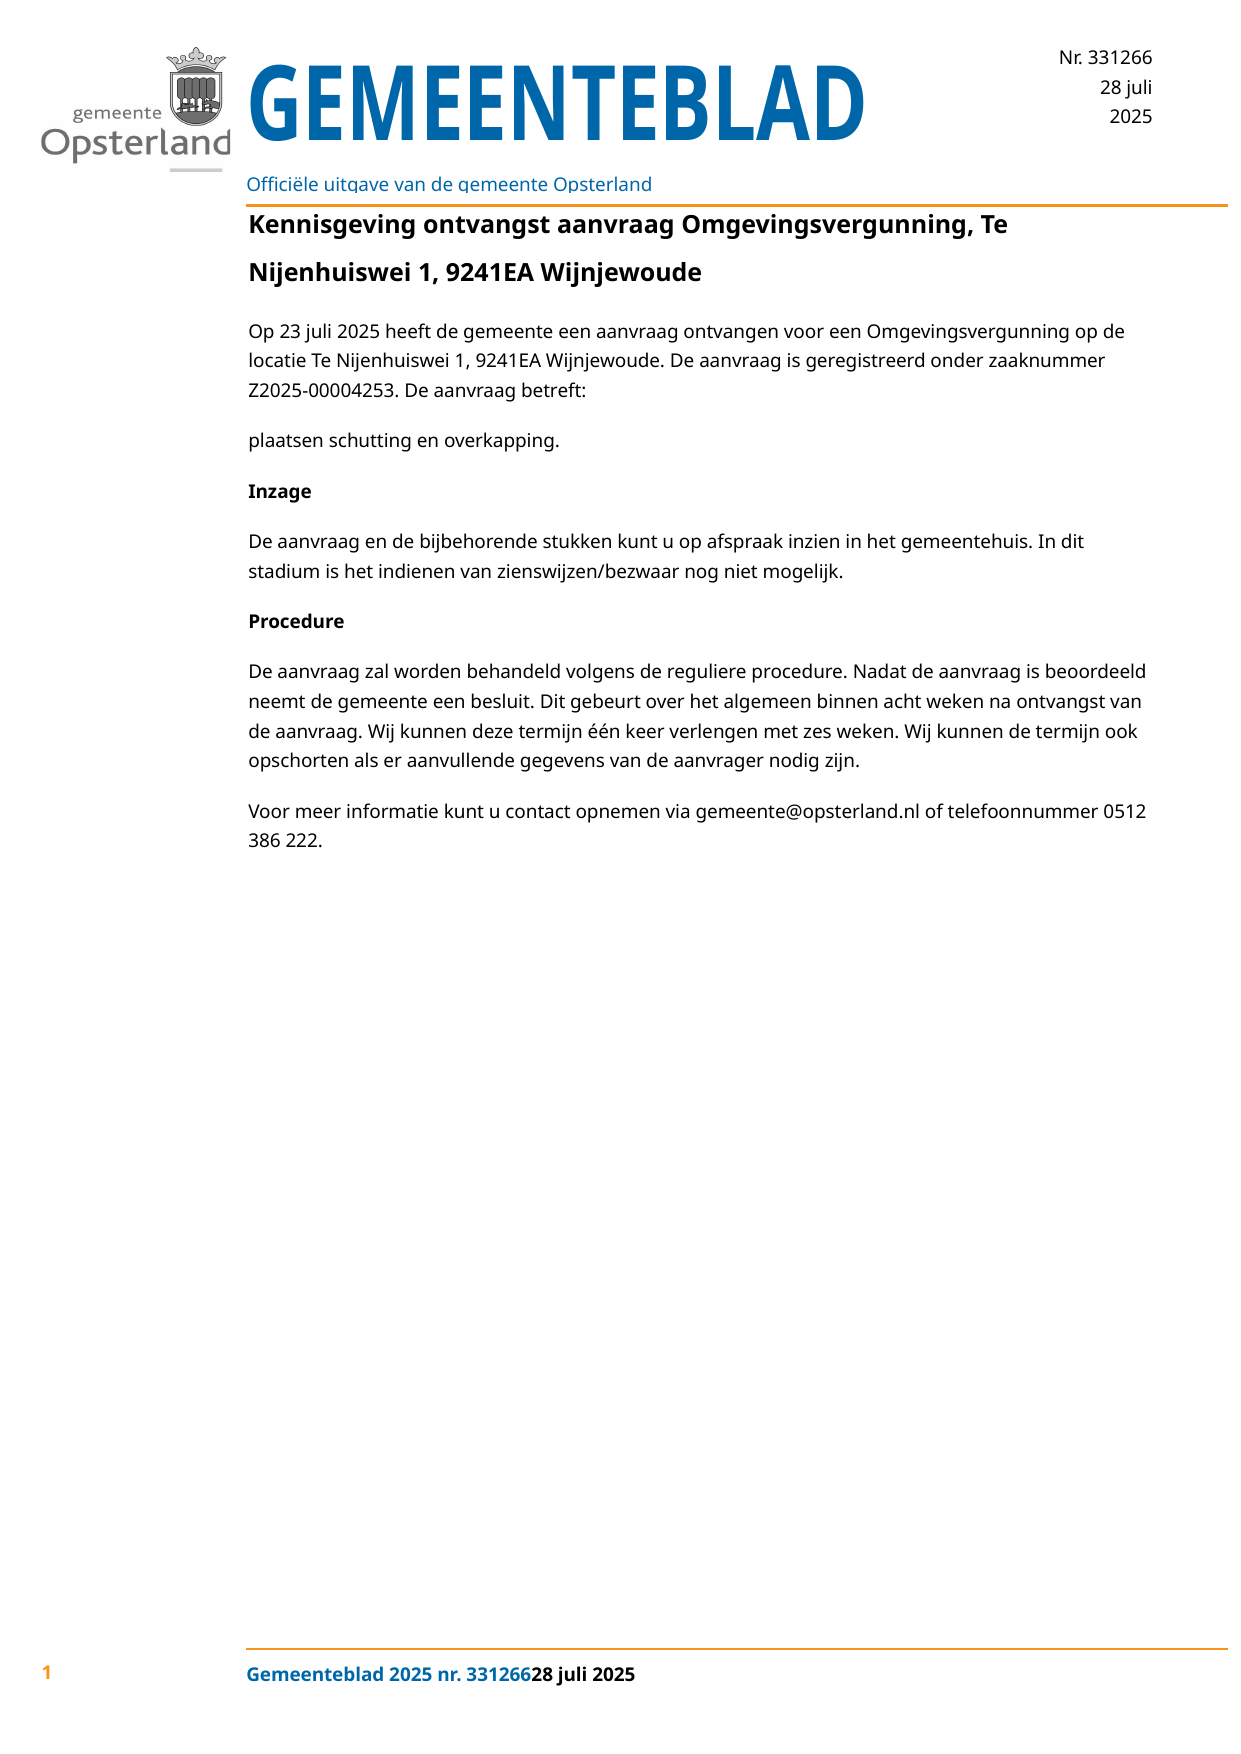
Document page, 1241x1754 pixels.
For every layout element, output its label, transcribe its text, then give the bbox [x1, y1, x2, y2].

text plaatsen schutting en overkapping. [248, 427, 1152, 453]
text Op 23 juli 2025 heeft de gemeente een aanvraag ontvangen voor een Omgevingsvergunning op de locatie Te Nijenhuiswei 1, 9241EA Wijnjewoude. De aanvraag is geregistreerd onder zaaknummer Z2025-00004253. De aanvraag betreft: [248, 318, 1152, 403]
text Voor meer informatie kunt u contact opnemen via gemeente@opsterland.nl of telefoonnummer 0512 386 222. [248, 798, 1152, 853]
picture [41, 47, 231, 172]
text Inzage [248, 478, 1152, 504]
text Kennisgeving ontvangst aanvraag Omgevingsvergunning, Te Nijenhuiswei 1, 9241EA Wijnjewoude [248, 207, 1152, 288]
text Procedure [248, 608, 1152, 634]
text De aanvraag zal worden behandeld volgens de reguliere procedure. Nadat de aanvraag is beoordeeld neemt de gemeente een besluit. Dit gebeurt over het algemeen binnen acht weken na ontvangst van de aanvraag. Wij kunnen deze termijn één keer verlengen met zes weken. Wij kunnen de termijn ook opschorten als er aanvullende gegevens van de aanvrager nodig zijn. [248, 659, 1152, 773]
text De aanvraag en de bijbehorende stukken kunt u op afspraak inzien in het gemeentehuis. In dit stadium is het indienen van zienswijzen/bezwaar nog niet mogelijk. [248, 528, 1152, 584]
